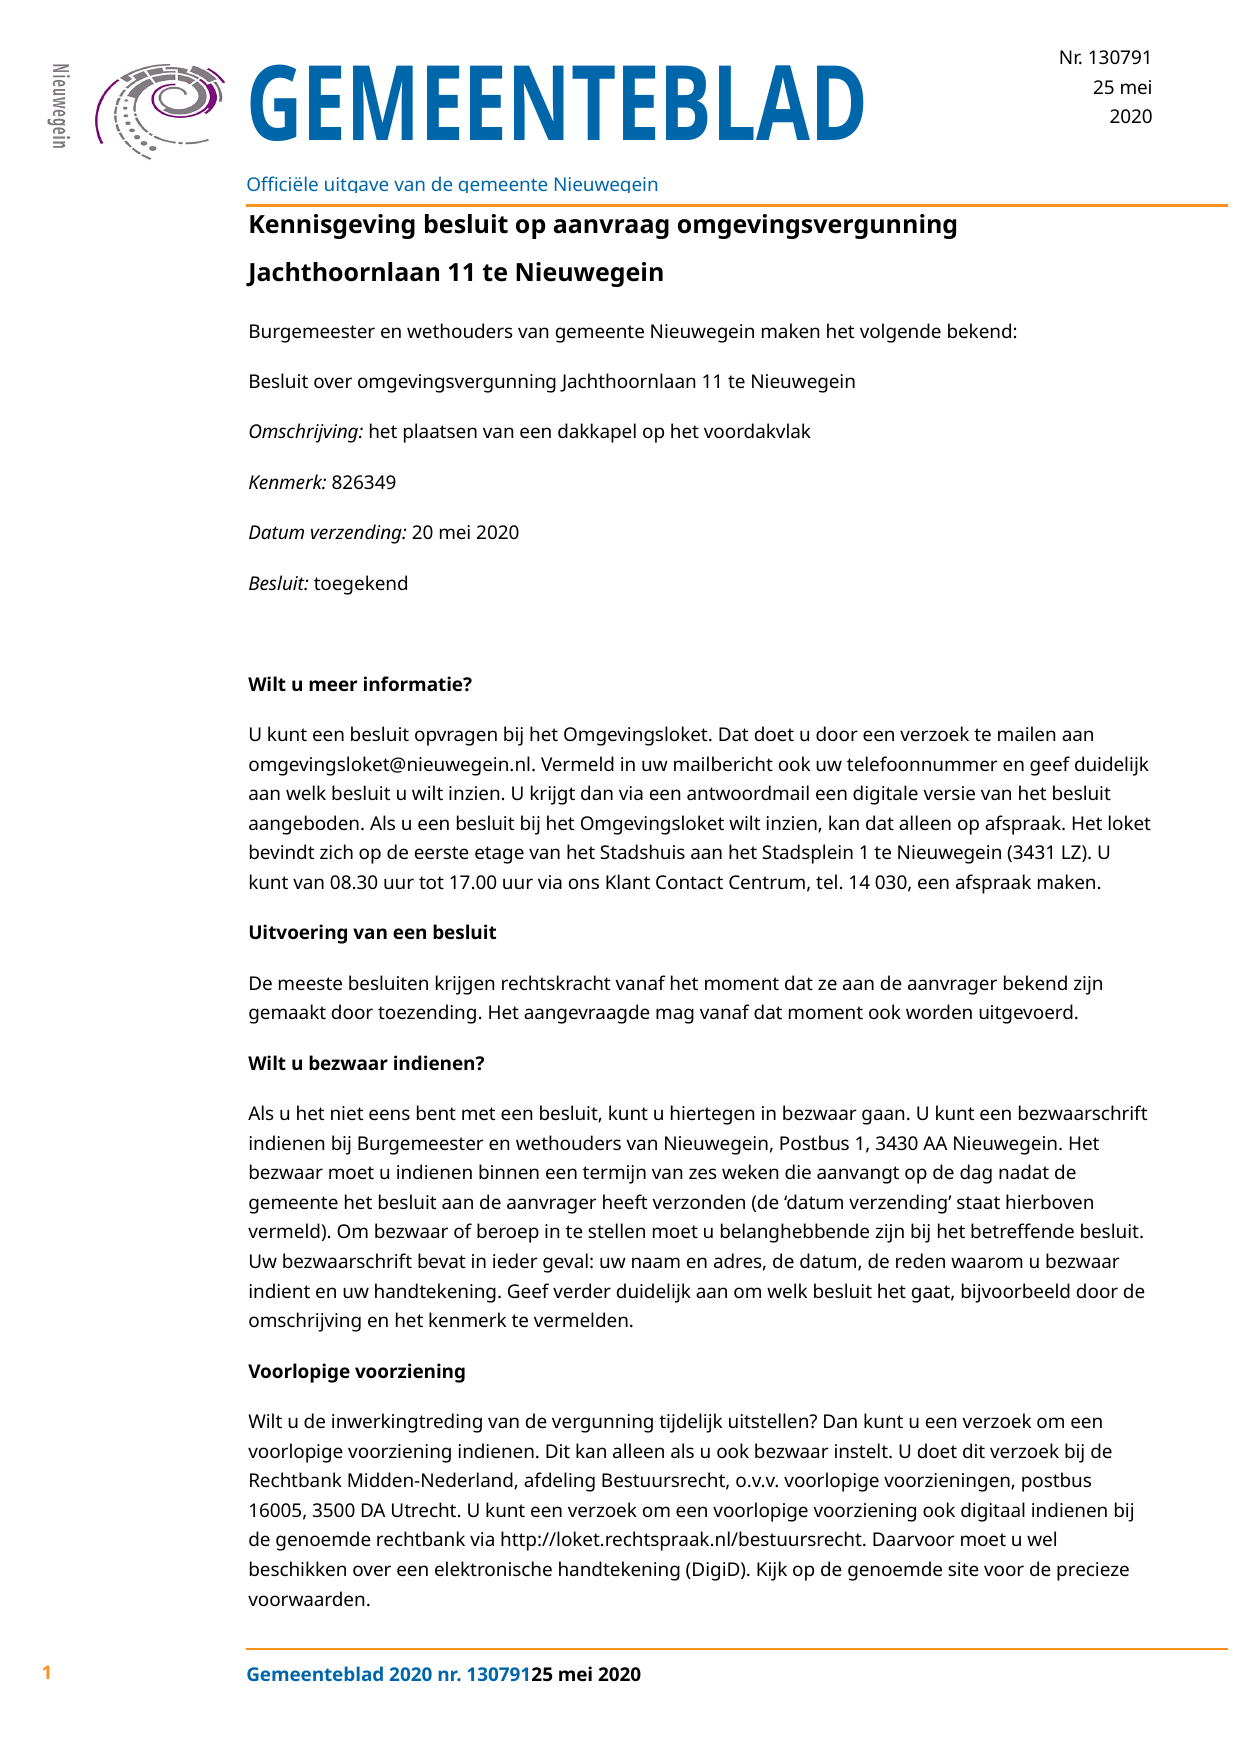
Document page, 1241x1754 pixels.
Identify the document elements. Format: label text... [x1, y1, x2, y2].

text Kennisgeving besluit op aanvraag omgevingsvergunning Jachthoornlaan 11 te Nieuwegein [248, 207, 1152, 288]
text Burgemeester en wethouders van gemeente Nieuwegein maken het volgende bekend: [248, 318, 1152, 344]
text Voorlopige voorziening [248, 1358, 1152, 1384]
text Als u het niet eens bent met een besluit, kunt u hiertegen in bezwaar gaan. U kunt een bezwaarschrift indienen bij Burgemeester en wethouders van Nieuwegein, Postbus 1, 3430 AA Nieuwegein. Het bezwaar moet u indienen binnen een termijn van zes weken die aanvangt op de dag nadat de gemeente het besluit aan de aanvrager heeft verzonden (de ‘datum verzending’ staat hierboven vermeld). Om bezwaar of beroep in te stellen moet u belanghebbende zijn bij het betreffende besluit. Uw bezwaarschrift bevat in ieder geval: uw naam en adres, de datum, de reden waarom u bezwaar indient en uw handtekening. Geef verder duidelijk aan om welk besluit het gaat, bijvoorbeeld door de omschrijving en het kenmerk te vermelden. [248, 1100, 1152, 1333]
text De meeste besluiten krijgen rechtskracht vanaf het moment dat ze aan de aanvrager bekend zijn gemaakt door toezending. Het aangevraagde mag vanaf dat moment ook worden uitgevoerd. [248, 970, 1152, 1025]
text Datum verzending: 20 mei 2020 [248, 519, 1152, 545]
text Wilt u bezwaar indienen? [248, 1050, 1152, 1076]
text Uitvoering van een besluit [248, 919, 1152, 945]
text Besluit: toegekend [248, 570, 1152, 596]
picture [41, 47, 231, 172]
text U kunt een besluit opvragen bij het Omgevingsloket. Dat doet u door een verzoek te mailen aan omgevingsloket@nieuwegein.nl. Vermeld in uw mailbericht ook uw telefoonnummer en geef duidelijk aan welk besluit u wilt inzien. U krijgt dan via een antwoordmail een digitale versie van het besluit aangeboden. Als u een besluit bij het Omgevingsloket wilt inzien, kan dat alleen op afspraak. Het loket bevindt zich op de eerste etage van het Stadshuis aan het Stadsplein 1 te Nieuwegein (3431 LZ). U kunt van 08.30 uur tot 17.00 uur via ons Klant Contact Centrum, tel. 14 030, een afspraak maken. [248, 721, 1152, 895]
text Wilt u de inwerkingtreding van de vergunning tijdelijk uitstellen? Dan kunt u een verzoek om een voorlopige voorziening indienen. Dit kan alleen als u ook bezwaar instelt. U doet dit verzoek bij de Rechtbank Midden-Nederland, afdeling Bestuursrecht, o.v.v. voorlopige voorzieningen, postbus 16005, 3500 DA Utrecht. U kunt een verzoek om een voorlopige voorziening ook digitaal indienen bij de genoemde rechtbank via http://loket.rechtspraak.nl/bestuursrecht. Daarvoor moet u wel beschikken over een elektronische handtekening (DigiD). Kijk op de genoemde site voor de precieze voorwaarden. [248, 1408, 1152, 1612]
text Besluit over omgevingsvergunning Jachthoornlaan 11 te Nieuwegein [248, 368, 1152, 394]
text Wilt u meer informatie? [248, 671, 1152, 697]
text Kenmerk: 826349 [248, 469, 1152, 495]
text Omschrijving: het plaatsen van een dakkapel op het voordakvlak [248, 419, 1152, 444]
